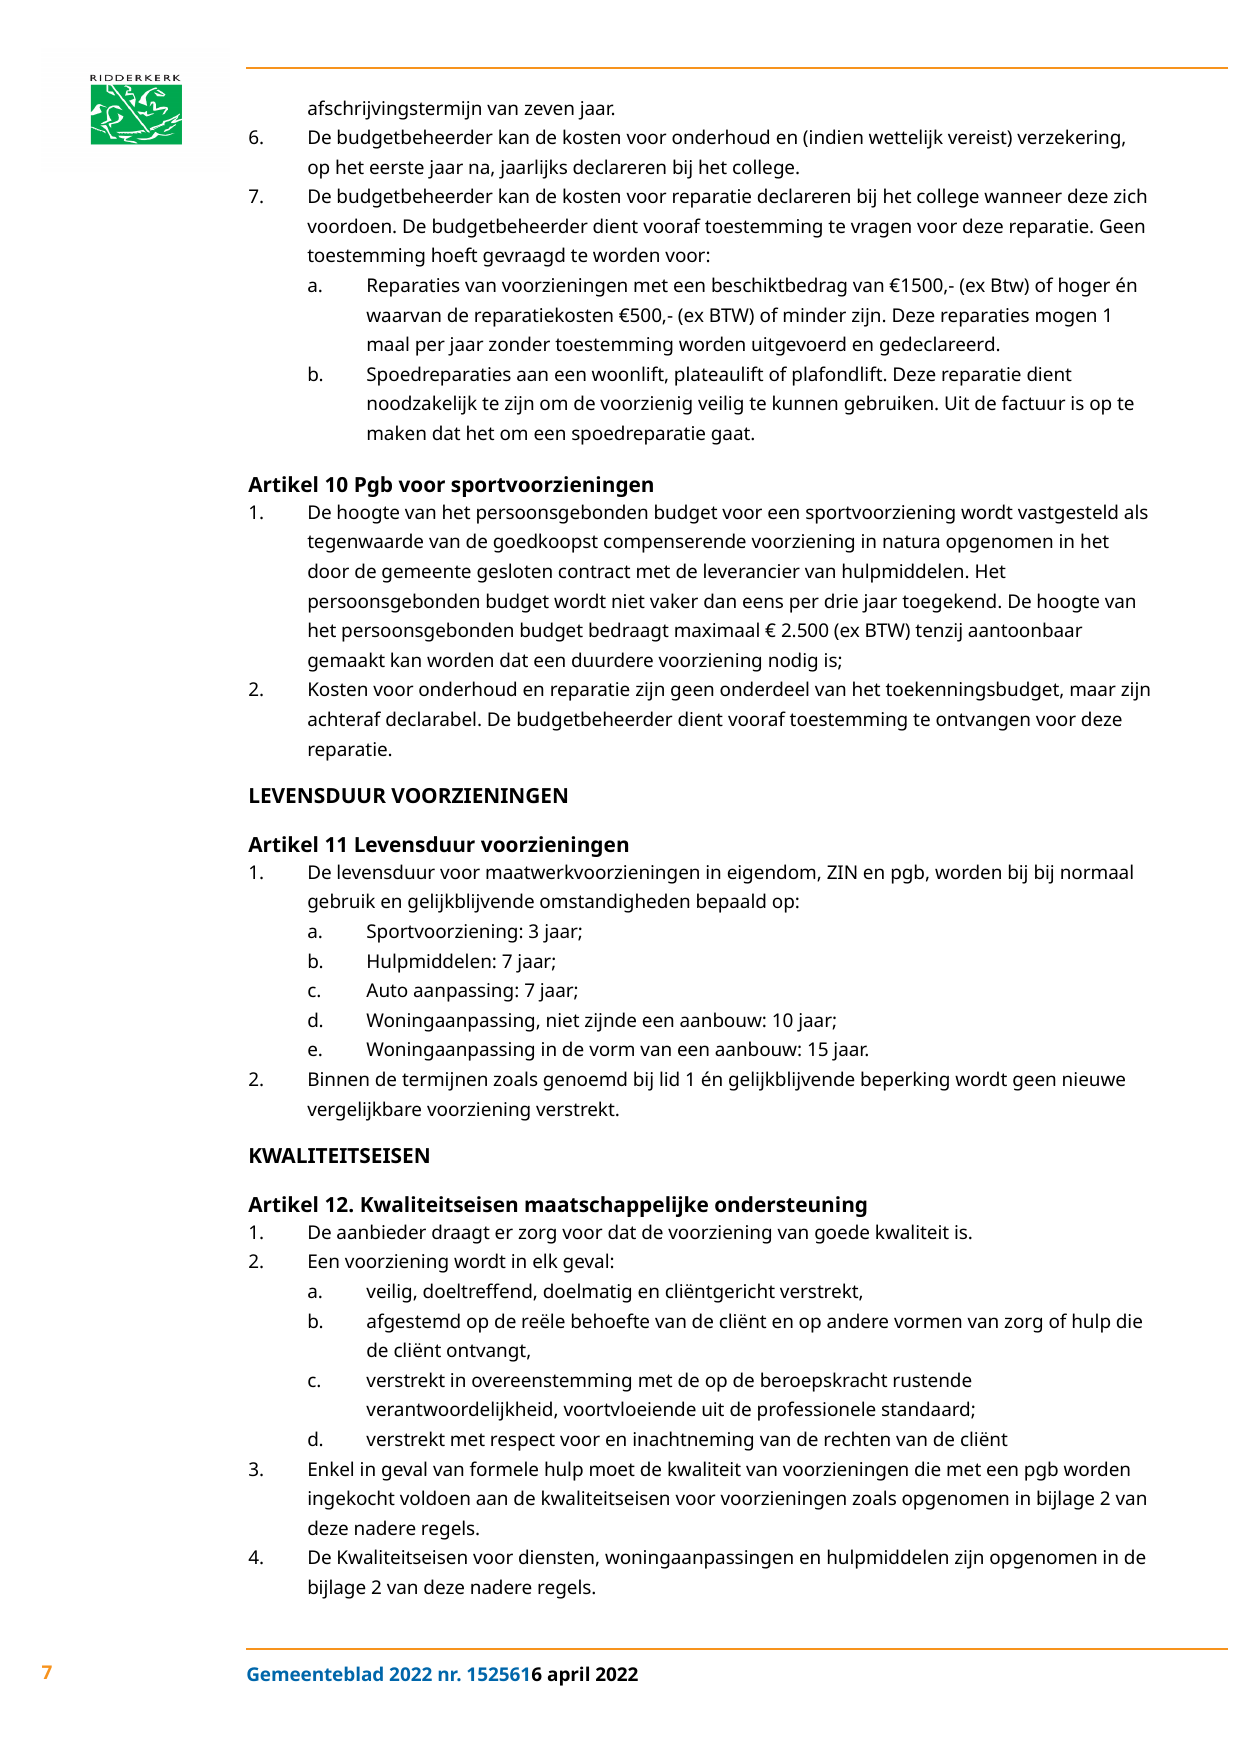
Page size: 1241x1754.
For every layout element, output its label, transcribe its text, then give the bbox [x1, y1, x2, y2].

list Enkel in geval van formele hulp moet de kwaliteit van voorzieningen die met een pgb worden ingekocht voldoen aan de kwaliteitseisen voor voorzieningen zoals opgenomen in bijlage 2 van deze nadere regels. [248, 1456, 1152, 1541]
picture [41, 47, 231, 172]
list Hulpmiddelen: 7 jaar; [307, 948, 1152, 973]
list Auto aanpassing: 7 jaar; [307, 977, 1152, 1003]
list De levensduur voor maatwerkvoorzieningen in eigendom, ZIN en pgb, worden bij bij normaal gebruik en gelijkblijvende omstandigheden bepaald op: [248, 859, 1152, 914]
text Artikel 11 Levensduur voorzieningen [248, 831, 1152, 859]
list veilig, doeltreffend, doelmatig en cliëntgericht verstrekt, [307, 1278, 1152, 1304]
list Spoedreparaties aan een woonlift, plateaulift of plafondlift. Deze reparatie dient noodzakelijk te zijn om de voorzienig veilig te kunnen gebruiken. Uit de factuur is op te maken dat het om een spoedreparatie gaat. [307, 361, 1152, 446]
list Kosten voor onderhoud en reparatie zijn geen onderdeel van het toekenningsbudget, maar zijn achteraf declarabel. De budgetbeheerder dient vooraf toestemming te ontvangen voor deze reparatie. [248, 677, 1152, 761]
list Reparaties van voorzieningen met een beschiktbedrag van €1500,- (ex Btw) of hoger én waarvan de reparatiekosten €500,- (ex BTW) of minder zijn. Deze reparaties mogen 1 maal per jaar zonder toestemming worden uitgevoerd en gedeclareerd. [307, 272, 1152, 357]
list afgestemd op de reële behoefte van de cliënt en op andere vormen van zorg of hulp die de cliënt ontvangt, [307, 1308, 1152, 1363]
list Een voorziening wordt in elk geval: [248, 1249, 1152, 1274]
list Woningaanpassing, niet zijnde een aanbouw: 10 jaar; [307, 1007, 1152, 1033]
list Binnen de termijnen zoals genoemd bij lid 1 én gelijkblijvende beperking wordt geen nieuwe vergelijkbare voorziening verstrekt. [248, 1066, 1152, 1121]
list De hoogte van het persoonsgebonden budget voor een sportvoorziening wordt vastgesteld als tegenwaarde van de goedkoopst compenserende voorziening in natura opgenomen in het door de gemeente gesloten contract met de leverancier van hulpmiddelen. Het persoonsgebonden budget wordt niet vaker dan eens per drie jaar toegekend. De hoogte van het persoonsgebonden budget bedraagt maximaal € 2.500 (ex BTW) tenzij aantoonbaar gemaakt kan worden dat een duurdere voorziening nodig is; [248, 499, 1152, 673]
list verstrekt met respect voor en inachtneming van de rechten van de cliënt [307, 1426, 1152, 1452]
list Sportvoorziening: 3 jaar; [307, 918, 1152, 944]
list De aanbieder draagt er zorg voor dat de voorziening van goede kwaliteit is. [248, 1219, 1152, 1245]
text LEVENSDUUR VOORZIENINGEN [248, 781, 1152, 810]
list Woningaanpassing in de vorm van een aanbouw: 15 jaar. [307, 1037, 1152, 1062]
list De Kwaliteitseisen voor diensten, woningaanpassingen en hulpmiddelen zijn opgenomen in de bijlage 2 van deze nadere regels. [248, 1544, 1152, 1600]
text Artikel 10 Pgb voor sportvoorzieningen [248, 471, 1152, 499]
text Artikel 12. Kwaliteitseisen maatschappelijke ondersteuning [248, 1191, 1152, 1219]
list De budgetbeheerder kan de kosten voor onderhoud en (indien wettelijk vereist) verzekering, op het eerste jaar na, jaarlijks declareren bij het college. [248, 124, 1152, 180]
text KWALITEITSEISEN [248, 1141, 1152, 1170]
list afschrijvingstermijn van zeven jaar. [248, 95, 1152, 121]
list De budgetbeheerder kan de kosten voor reparatie declareren bij het college wanneer deze zich voordoen. De budgetbeheerder dient vooraf toestemming te vragen voor deze reparatie. Geen toestemming hoeft gevraagd te worden voor: [248, 183, 1152, 268]
list verstrekt in overeenstemming met de op de beroepskracht rustende verantwoordelijkheid, voortvloeiende uit de professionele standaard; [307, 1367, 1152, 1422]
